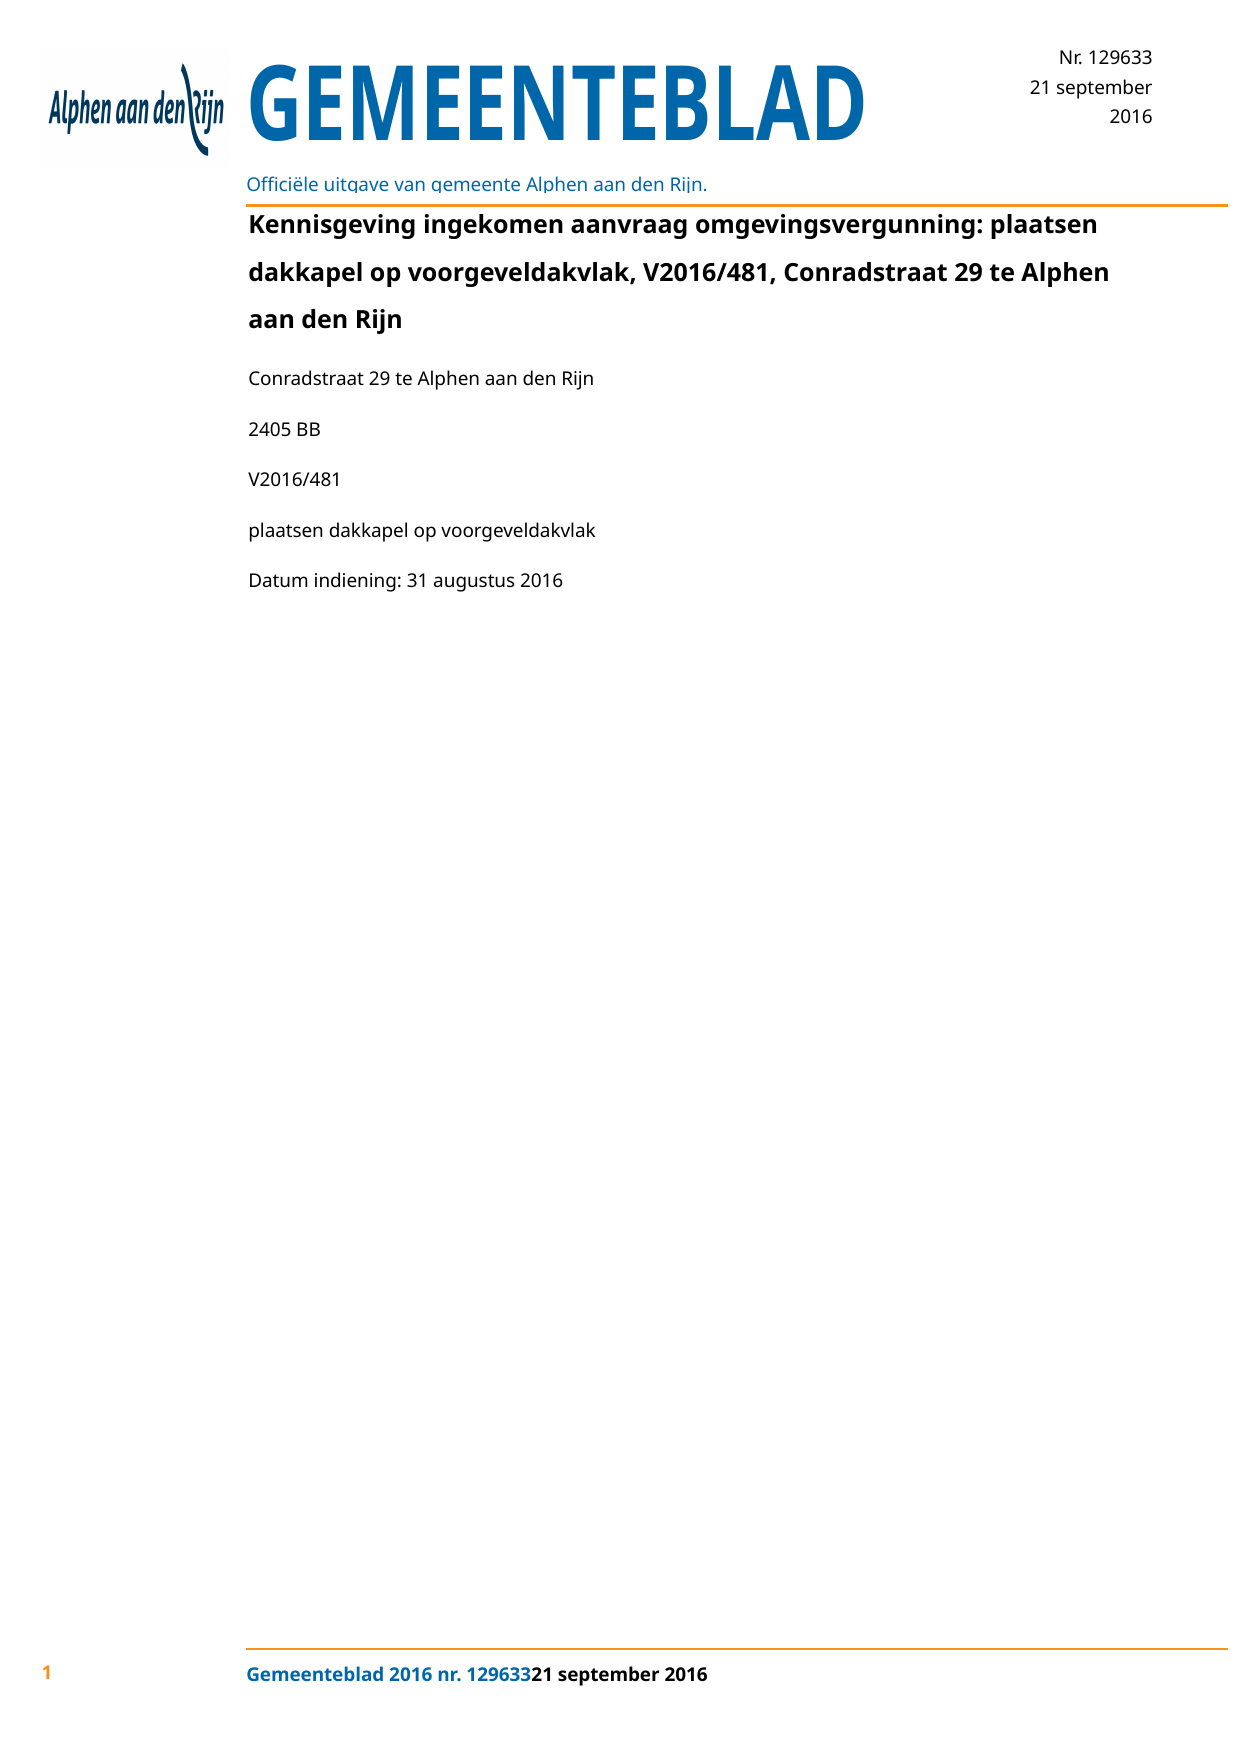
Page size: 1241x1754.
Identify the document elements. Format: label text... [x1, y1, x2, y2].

text 2405 BB [248, 416, 1152, 442]
text Kennisgeving ingekomen aanvraag omgevingsvergunning: plaatsen dakkapel op voorgeveldakvlak, V2016/481, Conradstraat 29 te Alphen aan den Rijn [248, 207, 1152, 336]
text Conradstraat 29 te Alphen aan den Rijn [248, 366, 1152, 391]
picture [41, 47, 231, 172]
text V2016/481 [248, 466, 1152, 492]
text plaatsen dakkapel op voorgeveldakvlak [248, 517, 1152, 542]
text Datum indiening: 31 augustus 2016 [248, 567, 1152, 593]
